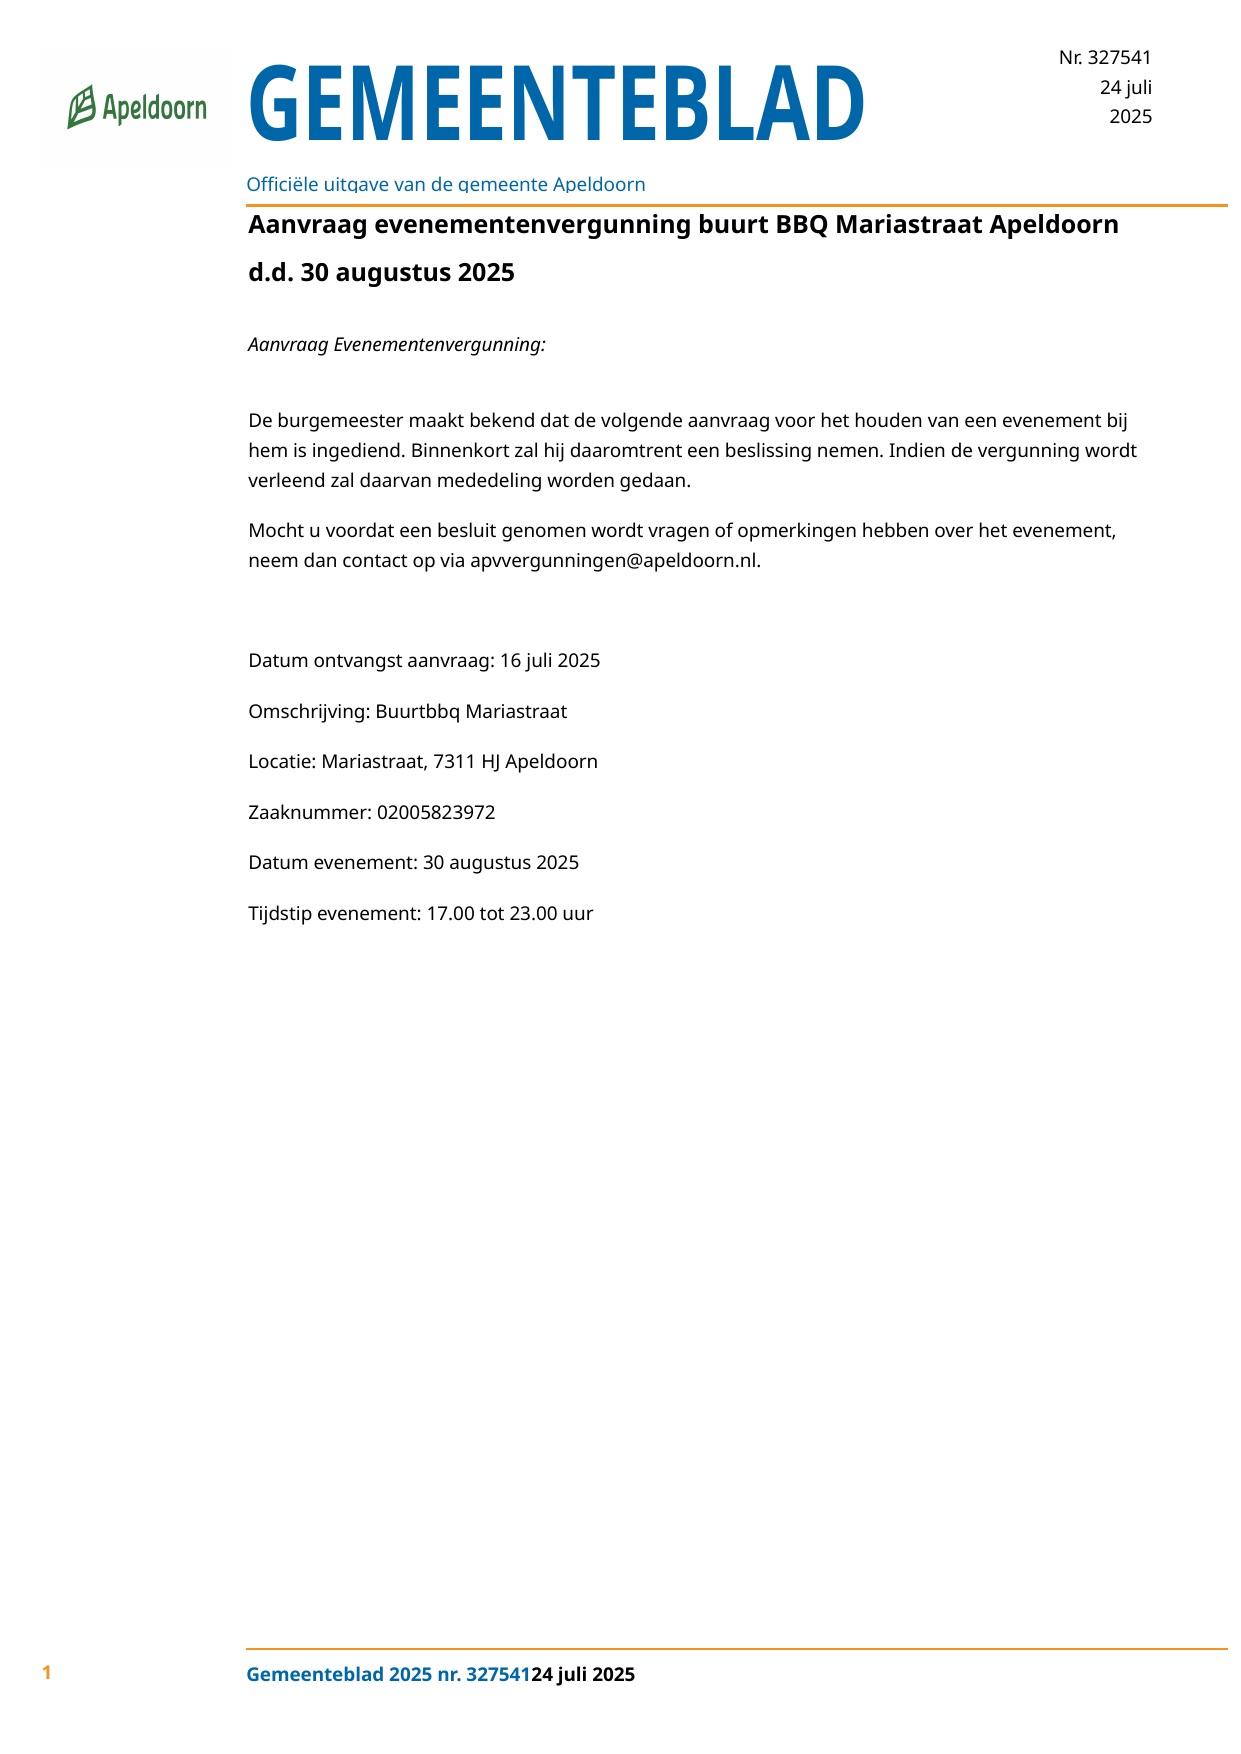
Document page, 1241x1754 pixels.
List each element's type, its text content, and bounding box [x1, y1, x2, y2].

text Mocht u voordat een besluit genomen wordt vragen of opmerkingen hebben over het evenement, neem dan contact op via apvvergunningen@apeldoorn.nl. [248, 517, 1152, 572]
picture [41, 47, 231, 172]
text Zaaknummer: 02005823972 [248, 799, 1152, 824]
text Tijdstip evenement: 17.00 tot 23.00 uur [248, 900, 1152, 925]
text Aanvraag Evenementenvergunning: [248, 331, 1152, 357]
text De burgemeester maakt bekend dat de volgende aanvraag voor het houden van een evenement bij hem is ingediend. Binnenkort zal hij daaromtrent een beslissing nemen. Indien de vergunning wordt verleend zal daarvan mededeling worden gedaan. [248, 408, 1152, 492]
text Omschrijving: Buurtbbq Mariastraat [248, 698, 1152, 724]
text Aanvraag evenementenvergunning buurt BBQ Mariastraat Apeldoorn d.d. 30 augustus 2025 [248, 207, 1152, 288]
text Datum ontvangst aanvraag: 16 juli 2025 [248, 648, 1152, 673]
text Datum evenement: 30 augustus 2025 [248, 849, 1152, 875]
text Locatie: Mariastraat, 7311 HJ Apeldoorn [248, 748, 1152, 774]
